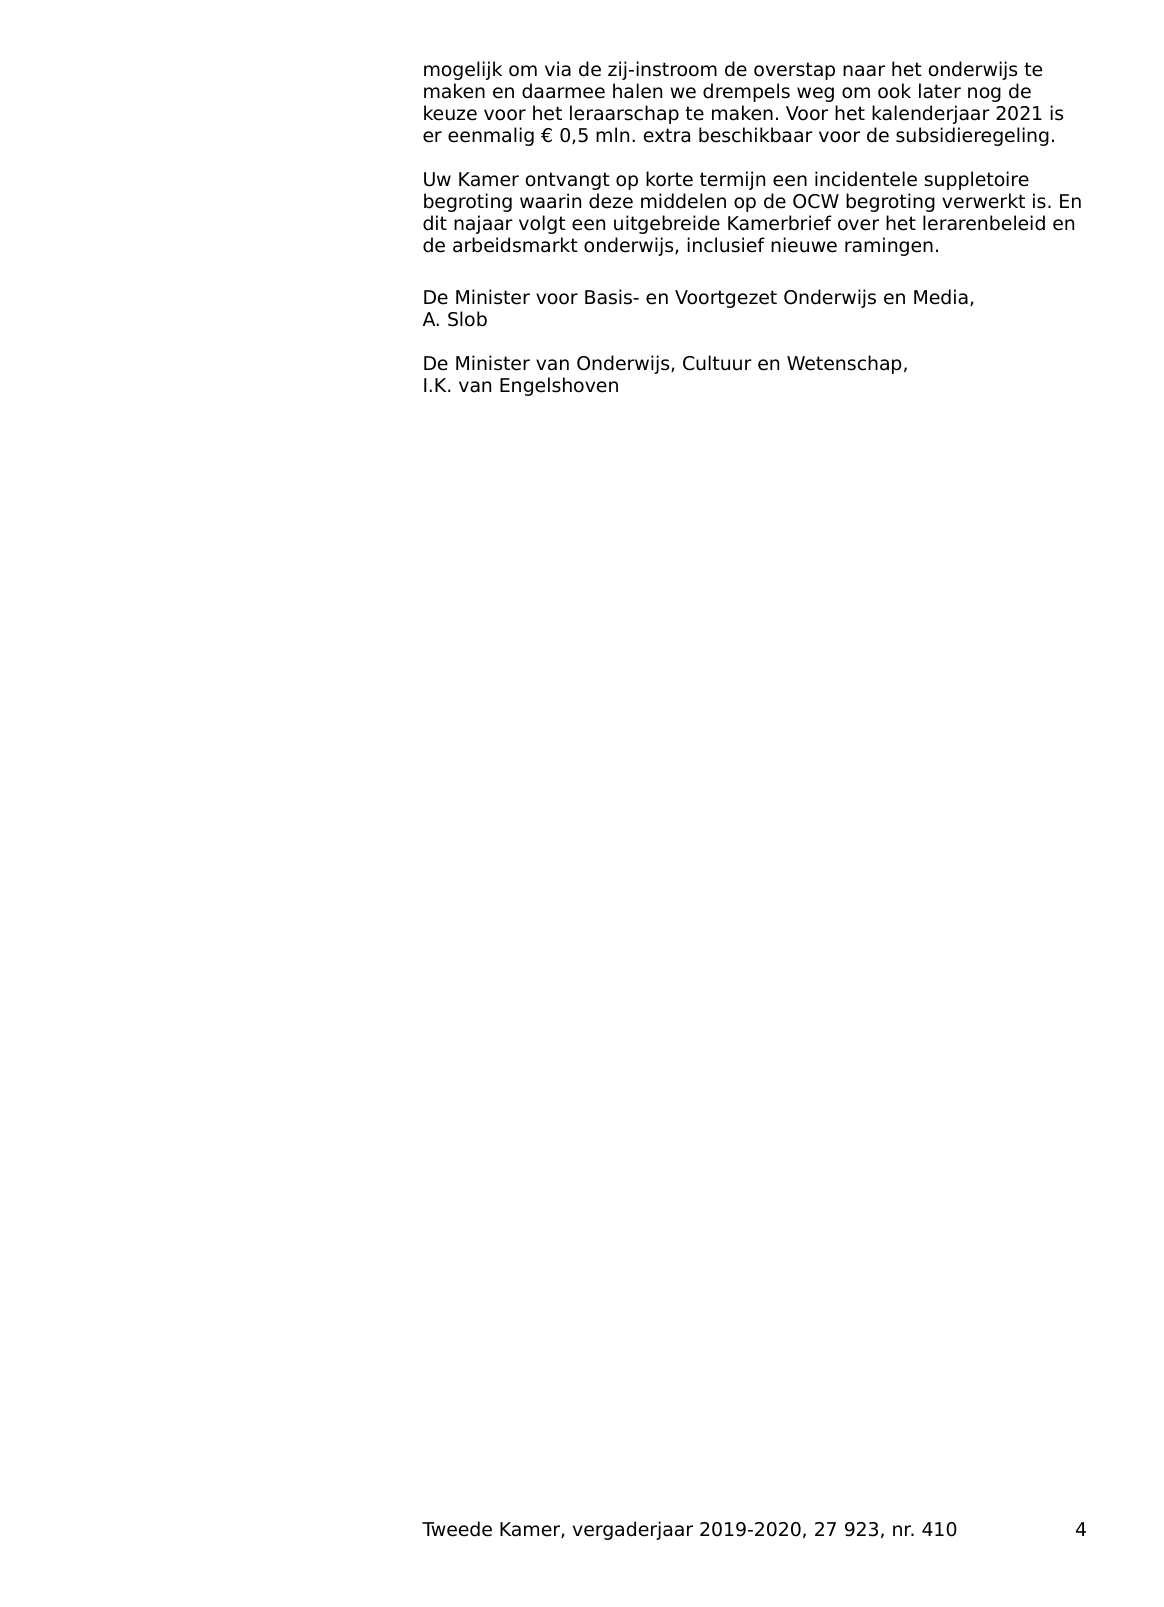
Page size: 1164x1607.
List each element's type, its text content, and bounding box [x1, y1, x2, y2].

text De Minister voor Basis- en Voortgezet Onderwijs en Media, A. Slob [422, 287, 1087, 331]
text mogelijk om via de zij-instroom de overstap naar het onderwijs te maken en daarmee halen we drempels weg om ook later nog de keuze voor het leraarschap te maken. Voor het kalenderjaar 2021 is er eenmalig € 0,5 mln. extra beschikbaar voor de subsidieregeling. [422, 59, 1087, 147]
text Uw Kamer ontvangt op korte termijn een incidentele suppletoire begroting waarin deze middelen op de OCW begroting verwerkt is. En dit najaar volgt een uitgebreide Kamerbrief over het lerarenbeleid en de arbeidsmarkt onderwijs, inclusief nieuwe ramingen. [422, 169, 1087, 257]
text De Minister van Onderwijs, Cultuur en Wetenschap, I.K. van Engelshoven [422, 353, 1087, 397]
